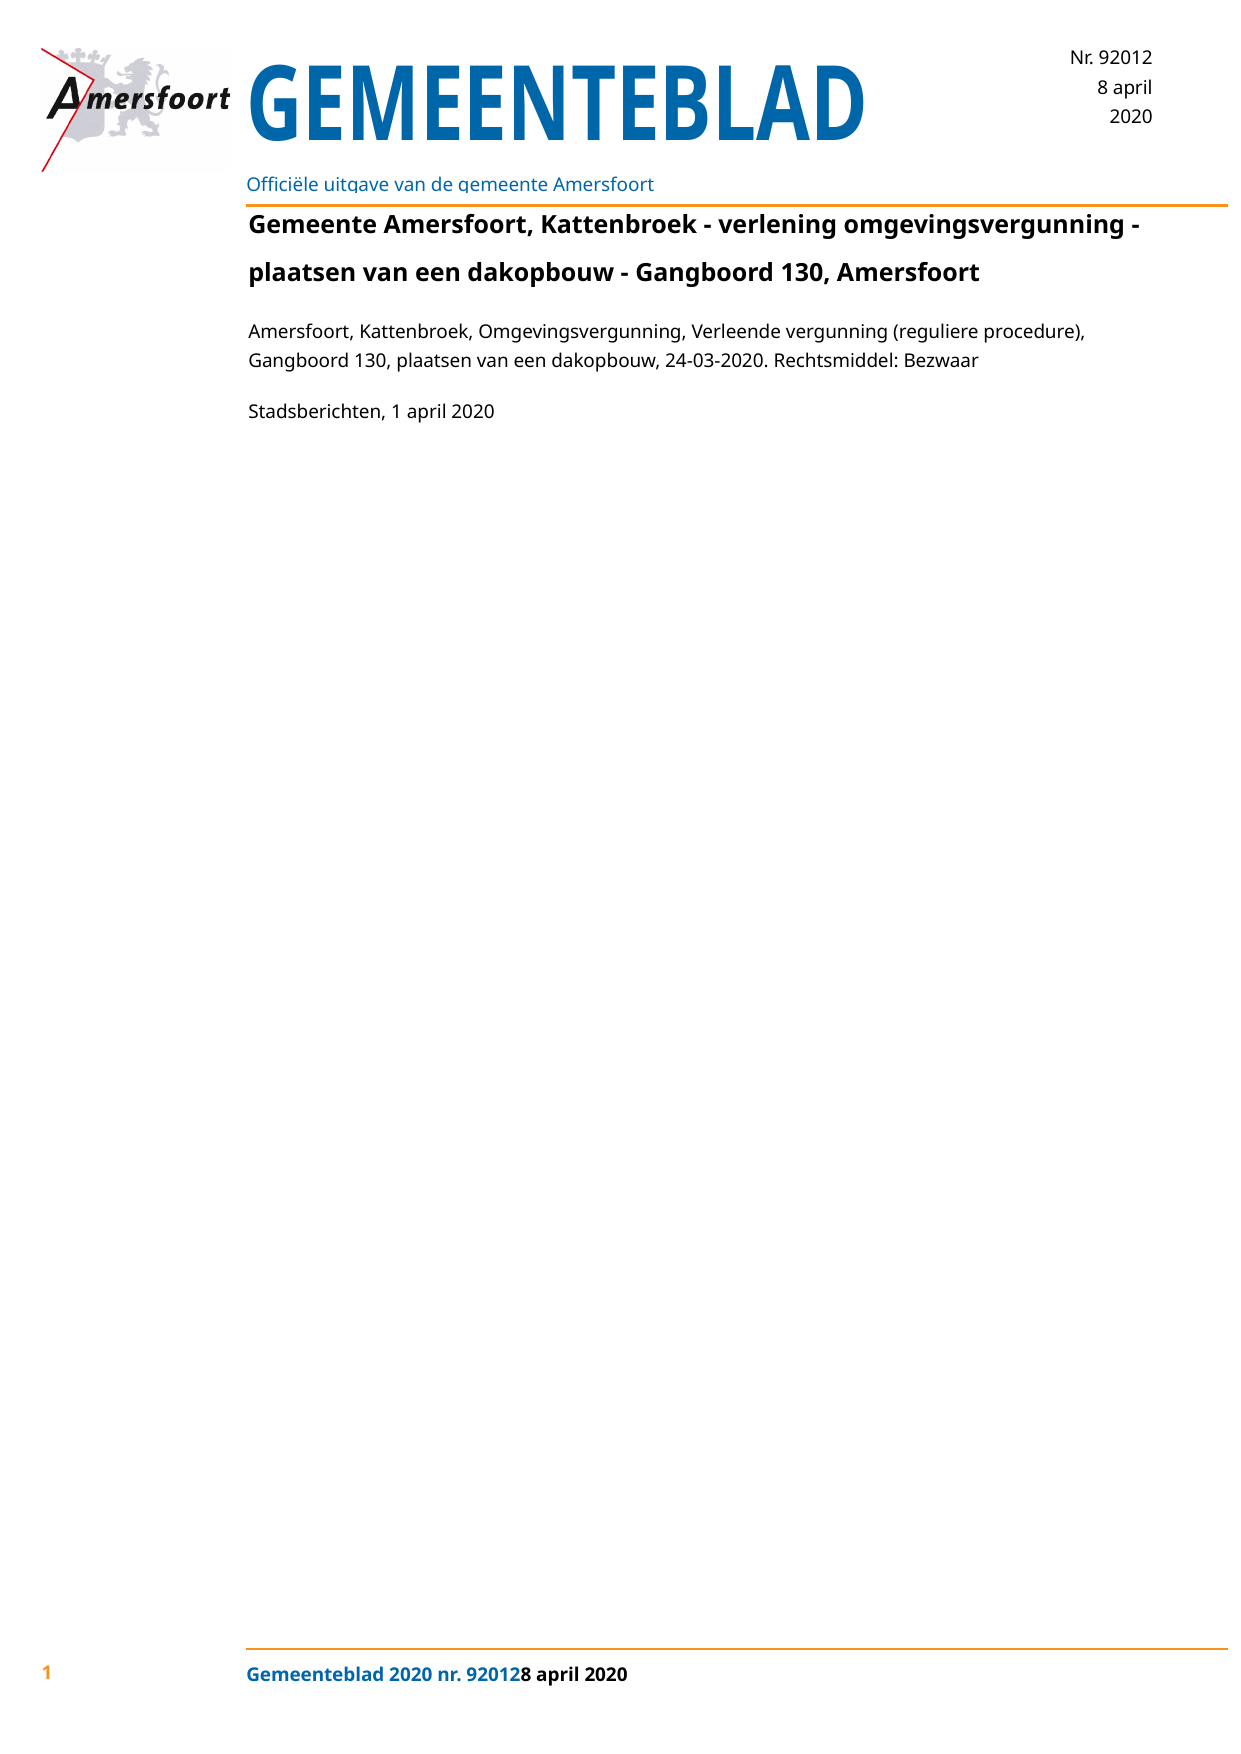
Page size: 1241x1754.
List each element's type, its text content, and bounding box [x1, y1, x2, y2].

text Gemeente Amersfoort, Kattenbroek - verlening omgevingsvergunning - plaatsen van een dakopbouw - Gangboord 130, Amersfoort [248, 207, 1152, 288]
text Stadsberichten, 1 april 2020 [248, 398, 1152, 424]
picture [41, 47, 231, 172]
text Amersfoort, Kattenbroek, Omgevingsvergunning, Verleende vergunning (reguliere procedure), Gangboord 130, plaatsen van een dakopbouw, 24-03-2020. Rechtsmiddel: Bezwaar [248, 318, 1152, 373]
